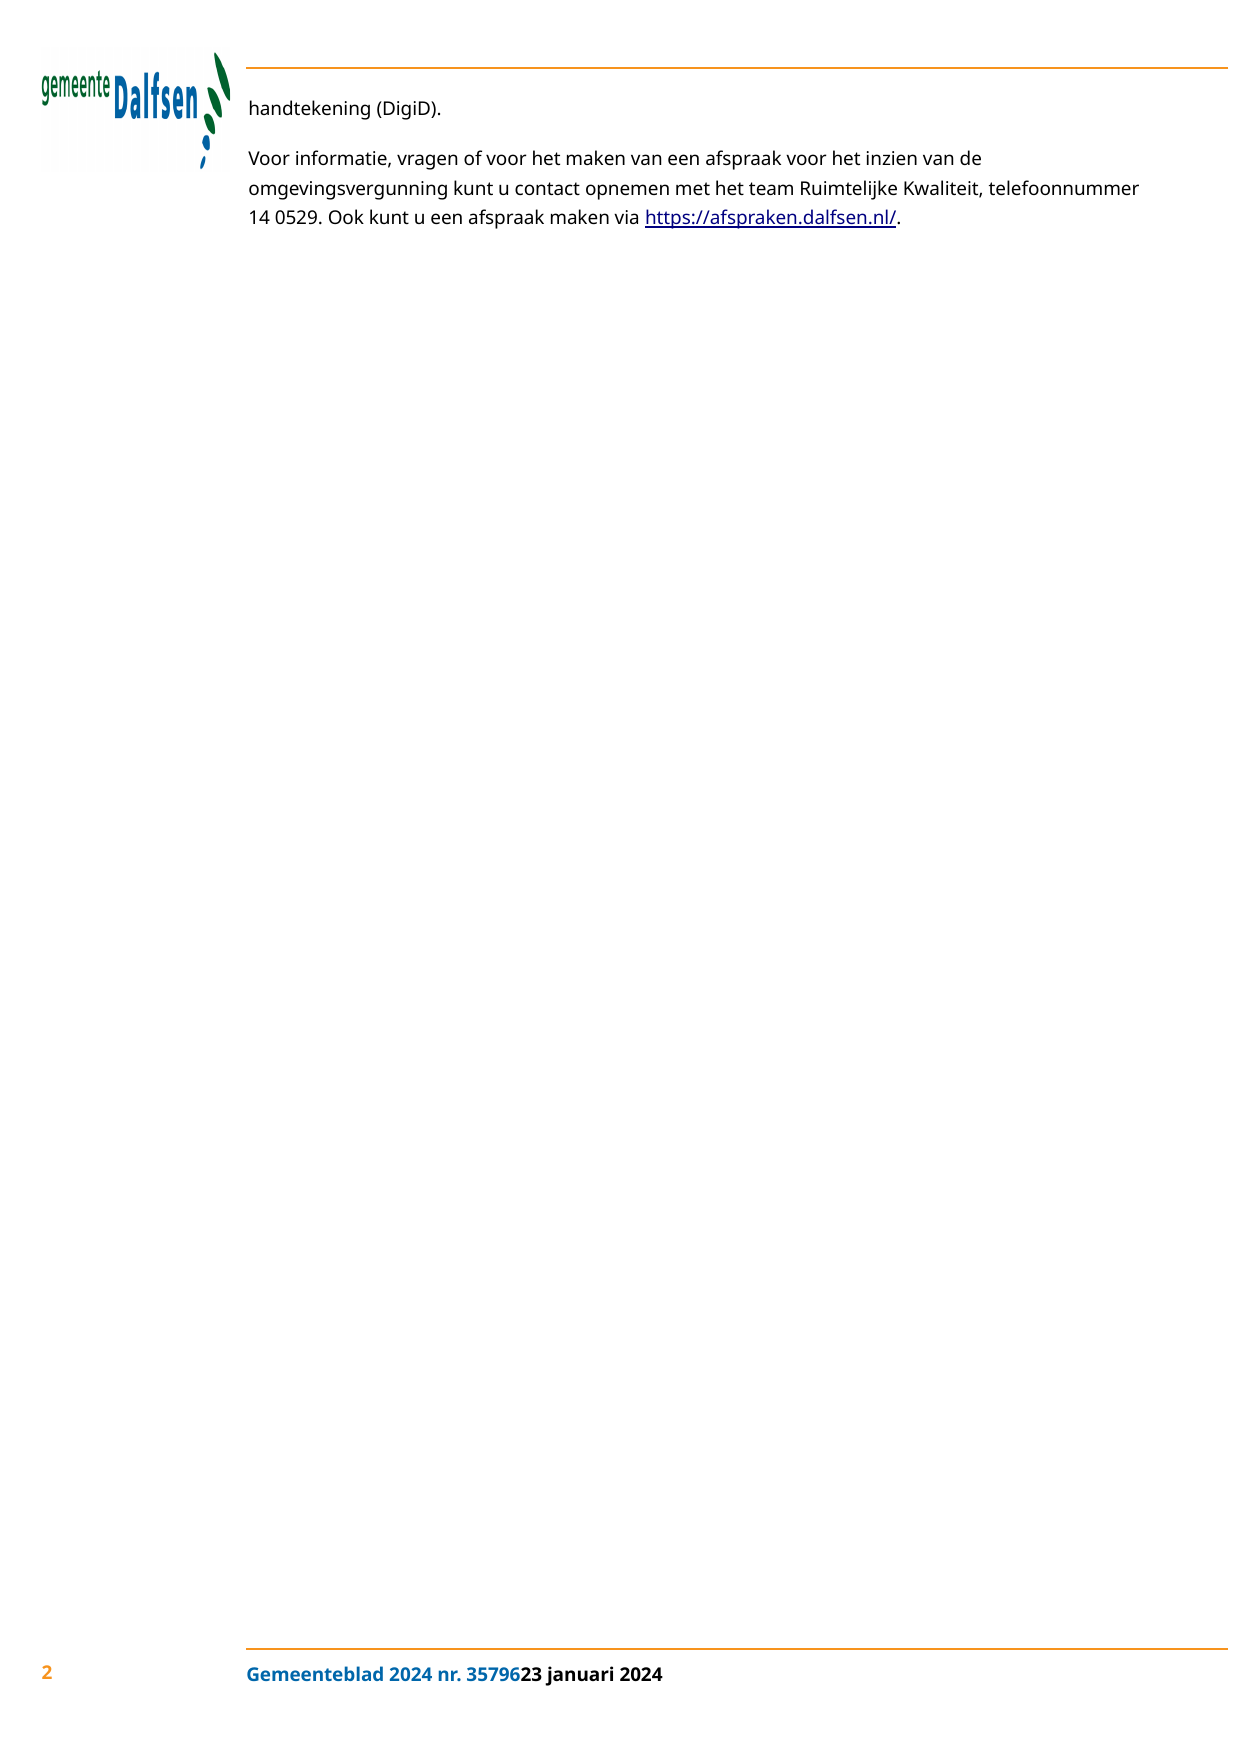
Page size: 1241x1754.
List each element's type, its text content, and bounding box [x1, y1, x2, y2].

picture [41, 47, 231, 172]
text Voor informatie, vragen of voor het maken van een afspraak voor het inzien van de omgevingsvergunning kunt u contact opnemen met het team Ruimtelijke Kwaliteit, telefoonnummer 14 0529. Ook kunt u een afspraak maken via https://afspraken.dalfsen.nl/. [248, 145, 1152, 230]
text handtekening (DigiD). [248, 95, 1152, 121]
